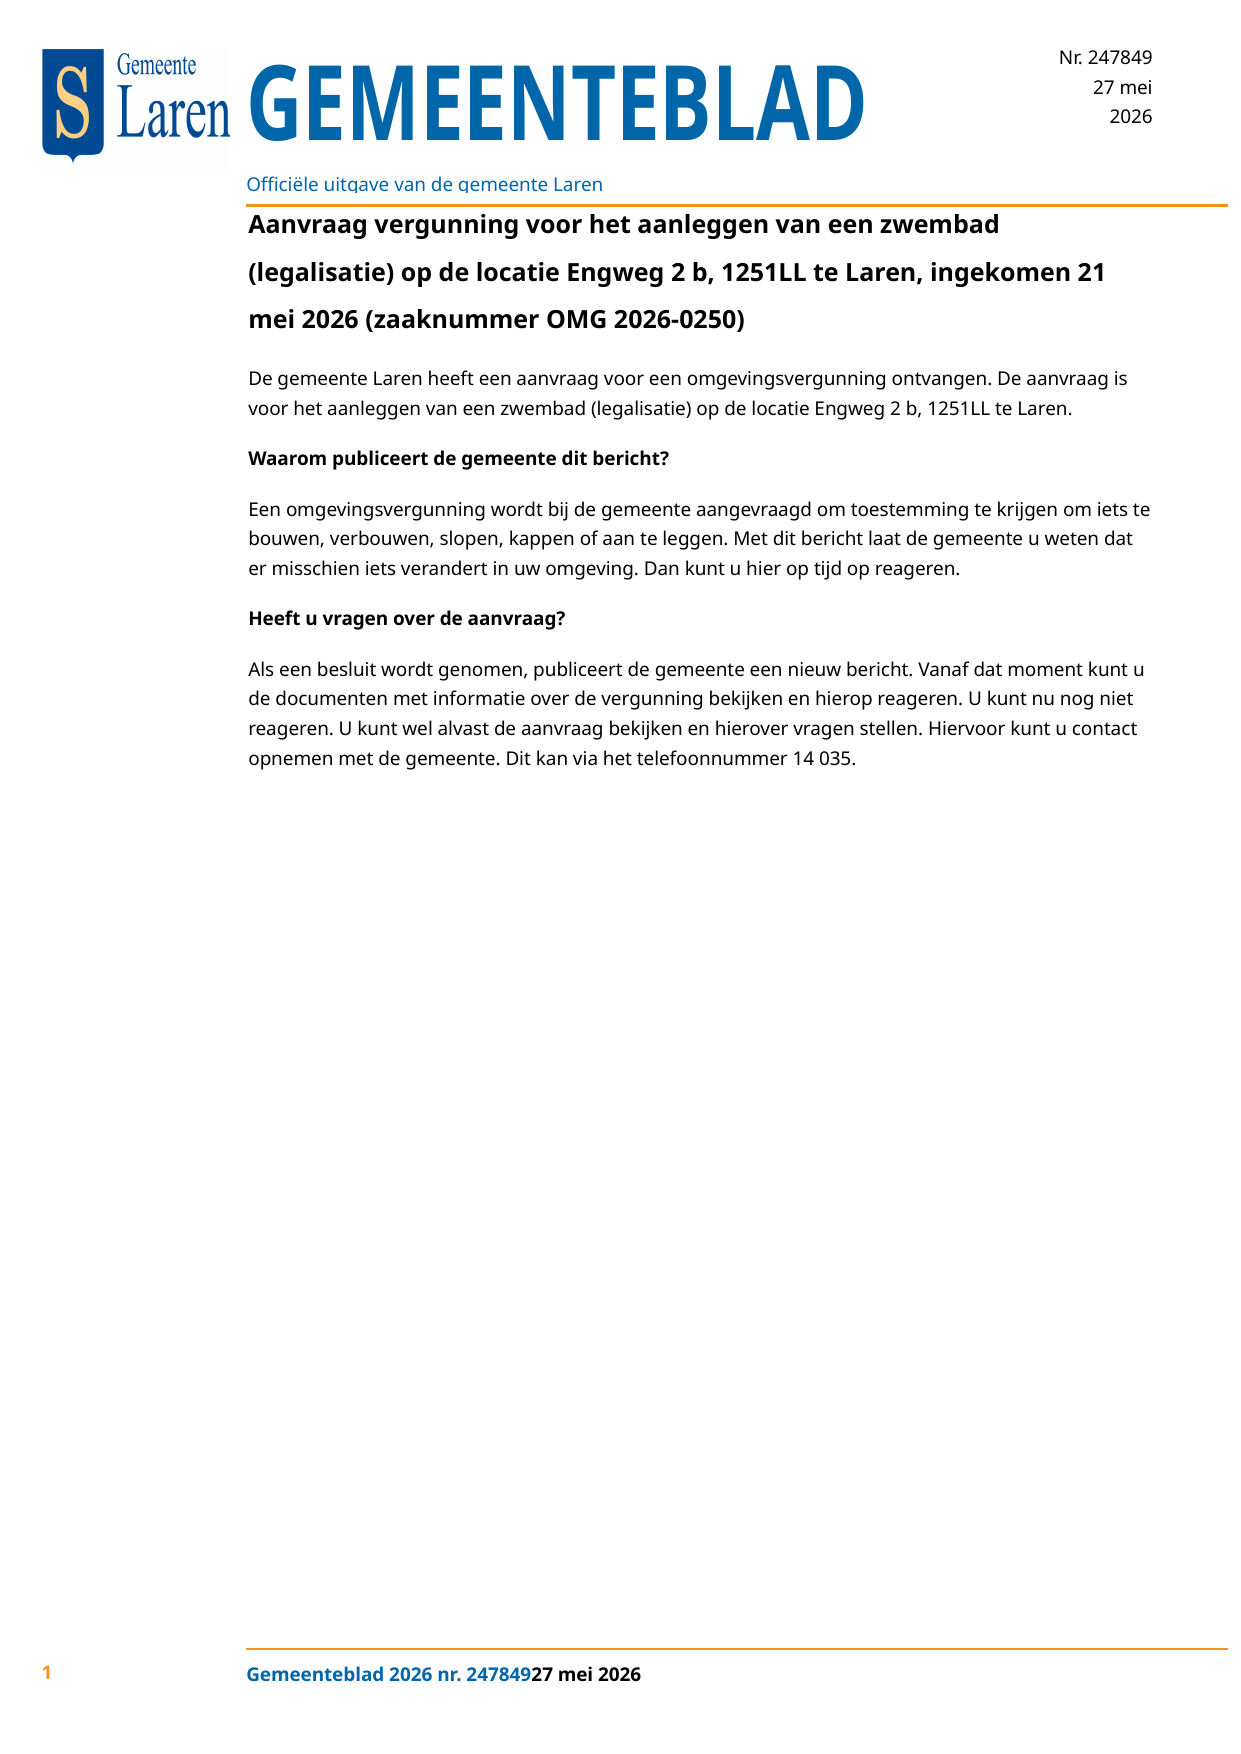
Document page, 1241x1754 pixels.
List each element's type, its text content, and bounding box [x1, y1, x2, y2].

text Aanvraag vergunning voor het aanleggen van een zwembad (legalisatie) op de locatie Engweg 2 b, 1251LL te Laren, ingekomen 21 mei 2026 (zaaknummer OMG 2026-0250) [248, 207, 1152, 336]
picture [41, 47, 231, 172]
text Als een besluit wordt genomen, publiceert de gemeente een nieuw bericht. Vanaf dat moment kunt u de documenten met informatie over de vergunning bekijken en hierop reageren. U kunt nu nog niet reageren. U kunt wel alvast de aanvraag bekijken en hierover vragen stellen. Hiervoor kunt u contact opnemen met de gemeente. Dit kan via het telefoonnummer 14 035. [248, 656, 1152, 770]
text Heeft u vragen over de aanvraag? [248, 606, 1152, 631]
text Waarom publiceert de gemeente dit bericht? [248, 446, 1152, 471]
text Een omgevingsvergunning wordt bij de gemeente aangevraagd om toestemming te krijgen om iets te bouwen, verbouwen, slopen, kappen of aan te leggen. Met dit bericht laat de gemeente u weten dat er misschien iets verandert in uw omgeving. Dan kunt u hier op tijd op reageren. [248, 496, 1152, 581]
text De gemeente Laren heeft een aanvraag voor een omgevingsvergunning ontvangen. De aanvraag is voor het aanleggen van een zwembad (legalisatie) op de locatie Engweg 2 b, 1251LL te Laren. [248, 366, 1152, 421]
